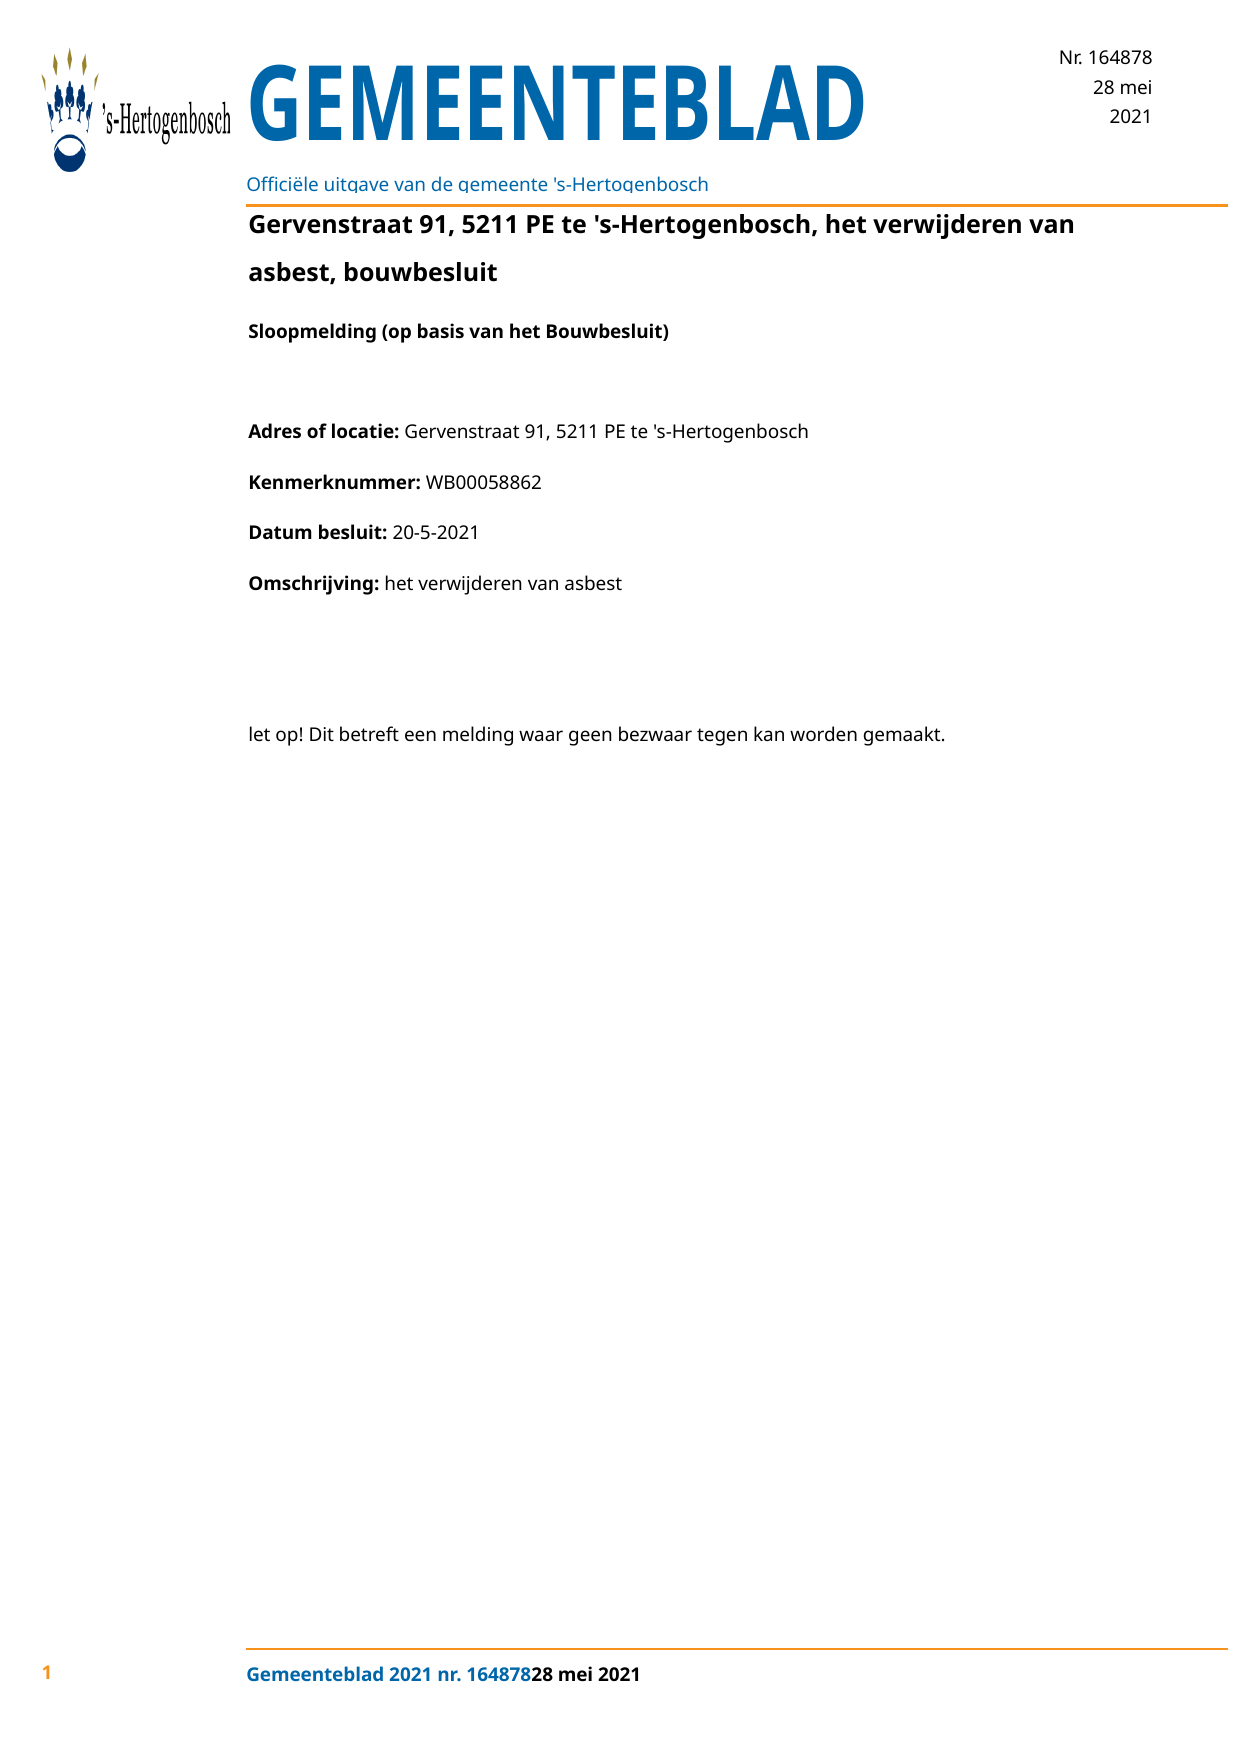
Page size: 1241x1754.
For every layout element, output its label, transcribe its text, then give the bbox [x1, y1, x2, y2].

text Datum besluit: 20-5-2021 [248, 519, 1152, 545]
picture [41, 47, 231, 172]
text let op! Dit betreft een melding waar geen bezwaar tegen kan worden gemaakt. [248, 721, 1152, 747]
text Sloopmelding (op basis van het Bouwbesluit) [248, 318, 1152, 344]
text Adres of locatie: Gervenstraat 91, 5211 PE te 's-Hertogenbosch [248, 419, 1152, 444]
text Gervenstraat 91, 5211 PE te 's-Hertogenbosch, het verwijderen van asbest, bouwbesluit [248, 207, 1152, 288]
text Omschrijving: het verwijderen van asbest [248, 570, 1152, 596]
text Kenmerknummer: WB00058862 [248, 469, 1152, 495]
